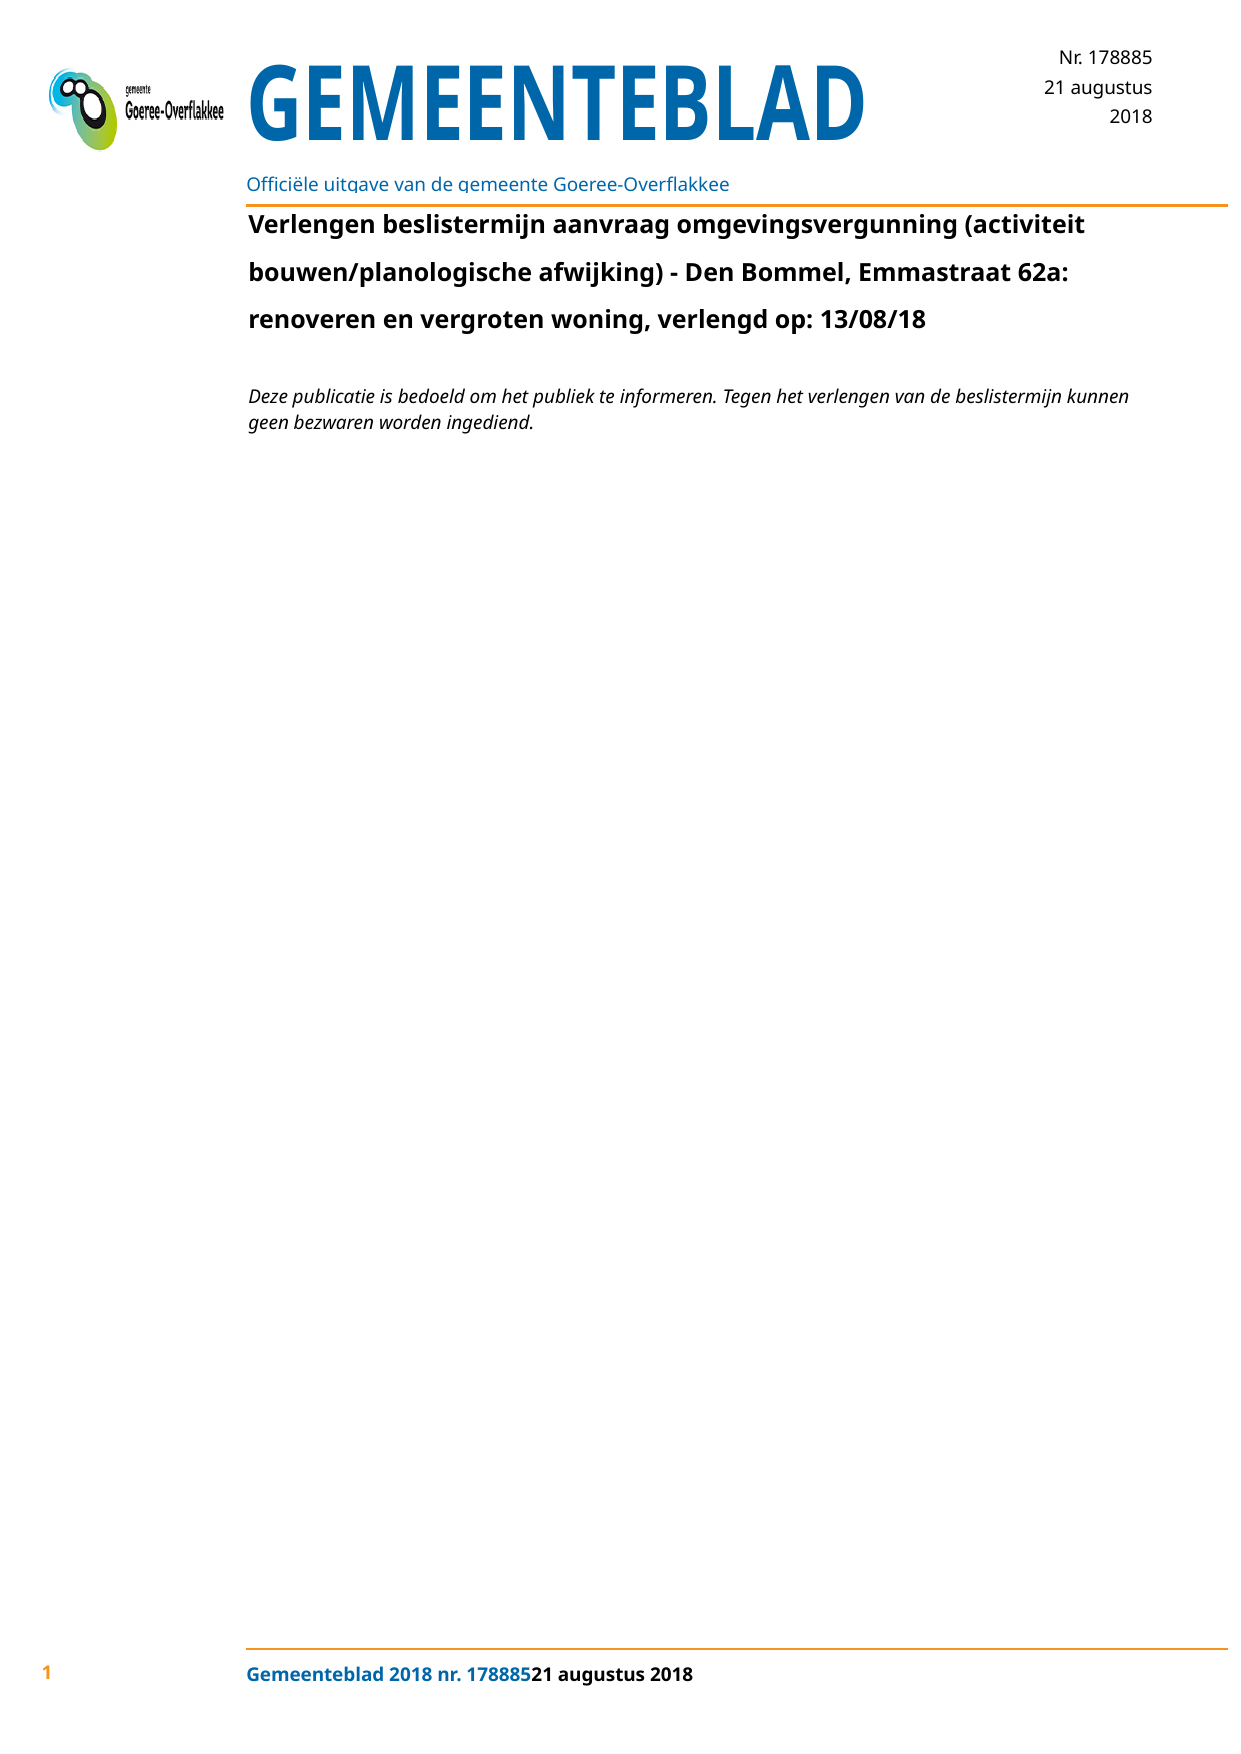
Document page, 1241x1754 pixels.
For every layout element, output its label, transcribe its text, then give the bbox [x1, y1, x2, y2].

picture [41, 47, 231, 172]
text Verlengen beslistermijn aanvraag omgevingsvergunning (activiteit bouwen/planologische afwijking) - Den Bommel, Emmastraat 62a: renoveren en vergroten woning, verlengd op: 13/08/18 [248, 207, 1152, 336]
text Deze publicatie is bedoeld om het publiek te informeren. Tegen het verlengen van de beslistermijn kunnen geen bezwaren worden ingediend. [248, 384, 1152, 435]
